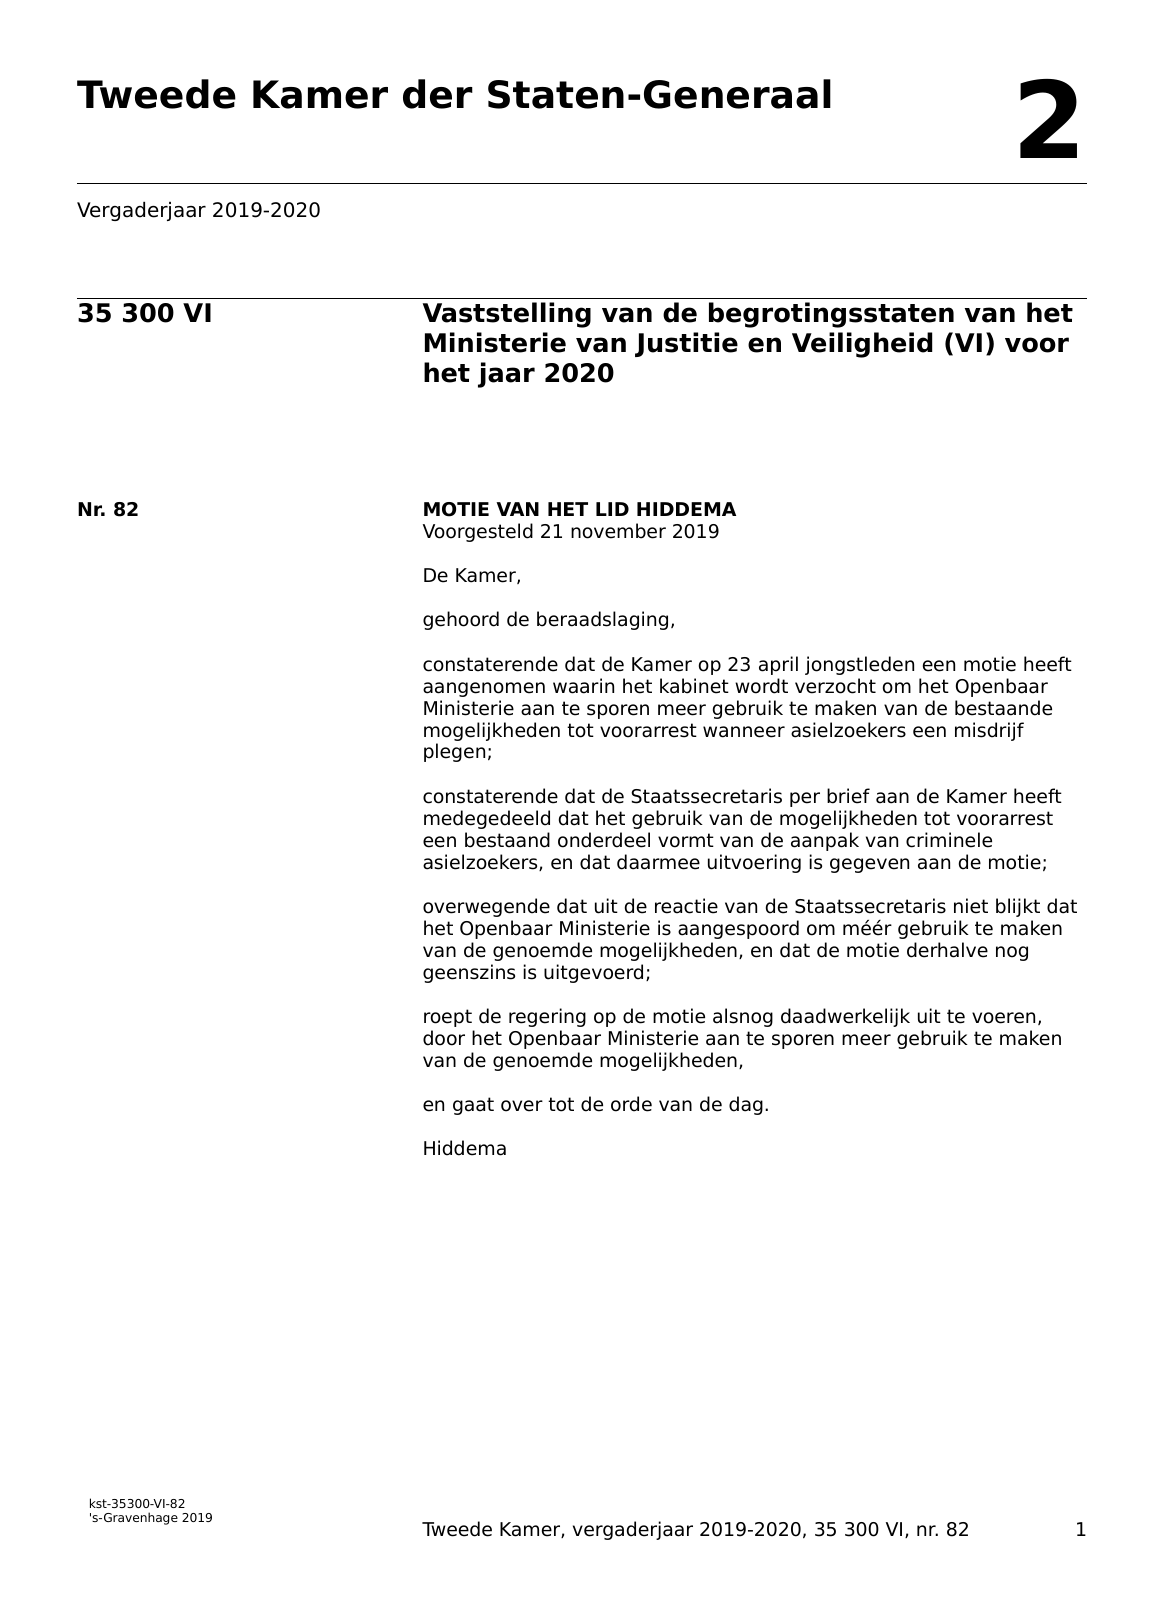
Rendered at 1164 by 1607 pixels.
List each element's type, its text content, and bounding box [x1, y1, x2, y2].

subtitle 35 300 VI Vaststelling van de begrotingsstaten van het Ministerie van Justitie en Veiligheid (VI) voor het jaar 2020 [77, 299, 1087, 388]
text 's-Gravenhage 2019 [88, 1511, 323, 1525]
table_cell Vergaderjaar 2019-2020 [77, 184, 1087, 298]
text roept de regering op de motie alsnog daadwerkelijk uit te voeren, door het Openbaar Ministerie aan te sporen meer gebruik te maken van de genoemde mogelijkheden, [422, 1006, 1087, 1072]
table_header 2 [886, 59, 1087, 183]
text kst-35300-VI-82 [88, 1497, 323, 1511]
text Hiddema [422, 1138, 1087, 1160]
text en gaat over tot de orde van de dag. [422, 1094, 1087, 1116]
subtitle Nr. 82 MOTIE VAN HET LID HIDDEMA [77, 499, 1087, 521]
text constaterende dat de Kamer op 23 april jongstleden een motie heeft aangenomen waarin het kabinet wordt verzocht om het Openbaar Ministerie aan te sporen meer gebruik te maken van de bestaande mogelijkheden tot voorarrest wanneer asielzoekers een misdrijf plegen; [422, 653, 1087, 763]
text gehoord de beraadslaging, [422, 609, 1087, 631]
text De Kamer, [422, 565, 1087, 587]
text constaterende dat de Staatssecretaris per brief aan de Kamer heeft medegedeeld dat het gebruik van de mogelijkheden tot voorarrest een bestaand onderdeel vormt van de aanpak van criminele asielzoekers, en dat daarmee uitvoering is gegeven aan de motie; [422, 786, 1087, 873]
text overwegende dat uit de reactie van de Staatssecretaris niet blijkt dat het Openbaar Ministerie is aangespoord om méér gebruik te maken van de genoemde mogelijkheden, en dat de motie derhalve nog geenszins is uitgevoerd; [422, 896, 1087, 984]
table_header Tweede Kamer der Staten-Generaal [77, 59, 886, 183]
text Voorgesteld 21 november 2019 [422, 521, 1087, 543]
